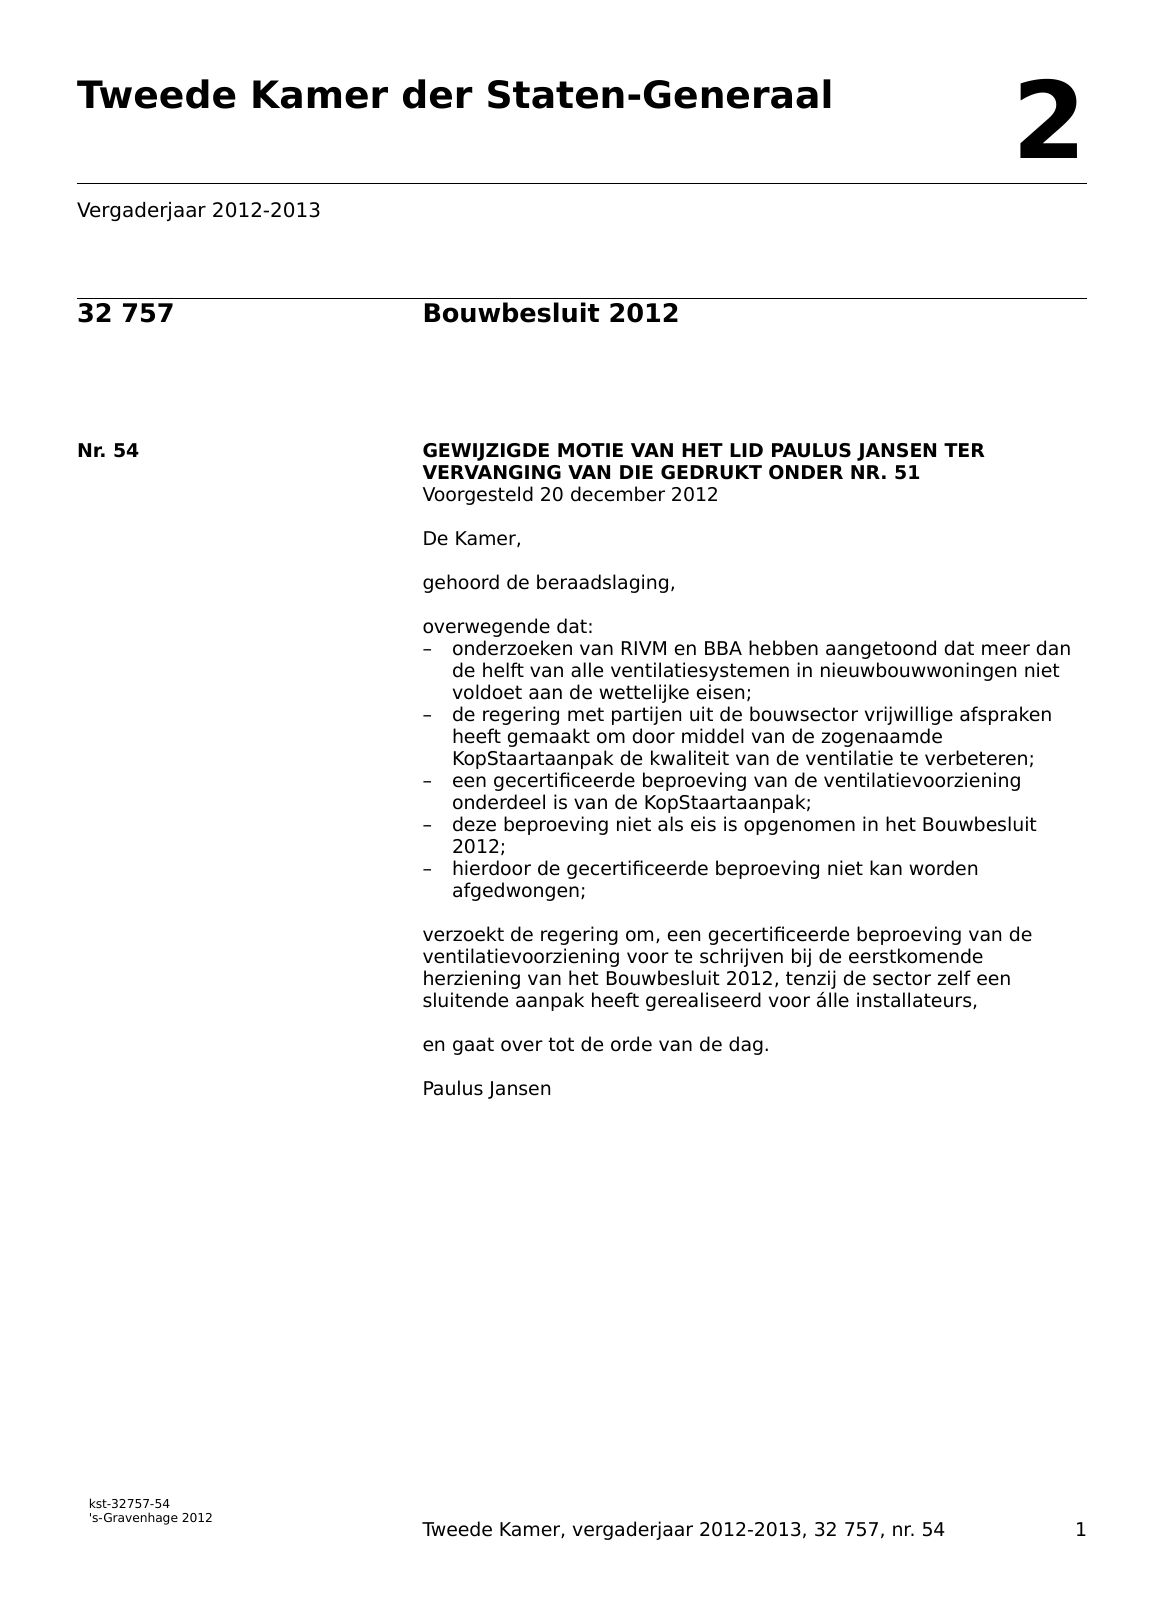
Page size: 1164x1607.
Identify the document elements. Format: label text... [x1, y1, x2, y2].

subtitle Nr. 54 GEWIJZIGDE MOTIE VAN HET LID PAULUS JANSEN TER VERVANGING VAN DIE GEDRUKT ONDER NR. 51 [77, 440, 1087, 484]
text kst-32757-54 [88, 1497, 323, 1511]
text 's-Gravenhage 2012 [88, 1511, 323, 1525]
table_cell Vergaderjaar 2012-2013 [77, 184, 1087, 298]
table_header 2 [886, 59, 1087, 183]
text en gaat over tot de orde van de dag. [422, 1034, 1087, 1056]
table_header Tweede Kamer der Staten-Generaal [77, 59, 886, 183]
text Voorgesteld 20 december 2012 [422, 484, 1087, 506]
text – onderzoeken van RIVM en BBA hebben aangetoond dat meer dan de helft van alle ventilatiesystemen in nieuwbouwwoningen niet voldoet aan de wettelijke eisen; [422, 638, 1087, 704]
text verzoekt de regering om, een gecertificeerde beproeving van de ventilatievoorziening voor te schrijven bij de eerstkomende herziening van het Bouwbesluit 2012, tenzij de sector zelf een sluitende aanpak heeft gerealiseerd voor álle installateurs, [422, 924, 1087, 1012]
text gehoord de beraadslaging, [422, 572, 1087, 594]
text Paulus Jansen [422, 1078, 1087, 1100]
text – hierdoor de gecertificeerde beproeving niet kan worden afgedwongen; [422, 858, 1087, 902]
subtitle 32 757 Bouwbesluit 2012 [77, 299, 1087, 329]
text – deze beproeving niet als eis is opgenomen in het Bouwbesluit 2012; [422, 814, 1087, 858]
text – een gecertificeerde beproeving van de ventilatievoorziening onderdeel is van de KopStaartaanpak; [422, 770, 1087, 814]
text overwegende dat: [422, 616, 1087, 638]
text De Kamer, [422, 528, 1087, 550]
text – de regering met partijen uit de bouwsector vrijwillige afspraken heeft gemaakt om door middel van de zogenaamde KopStaartaanpak de kwaliteit van de ventilatie te verbeteren; [422, 704, 1087, 770]
